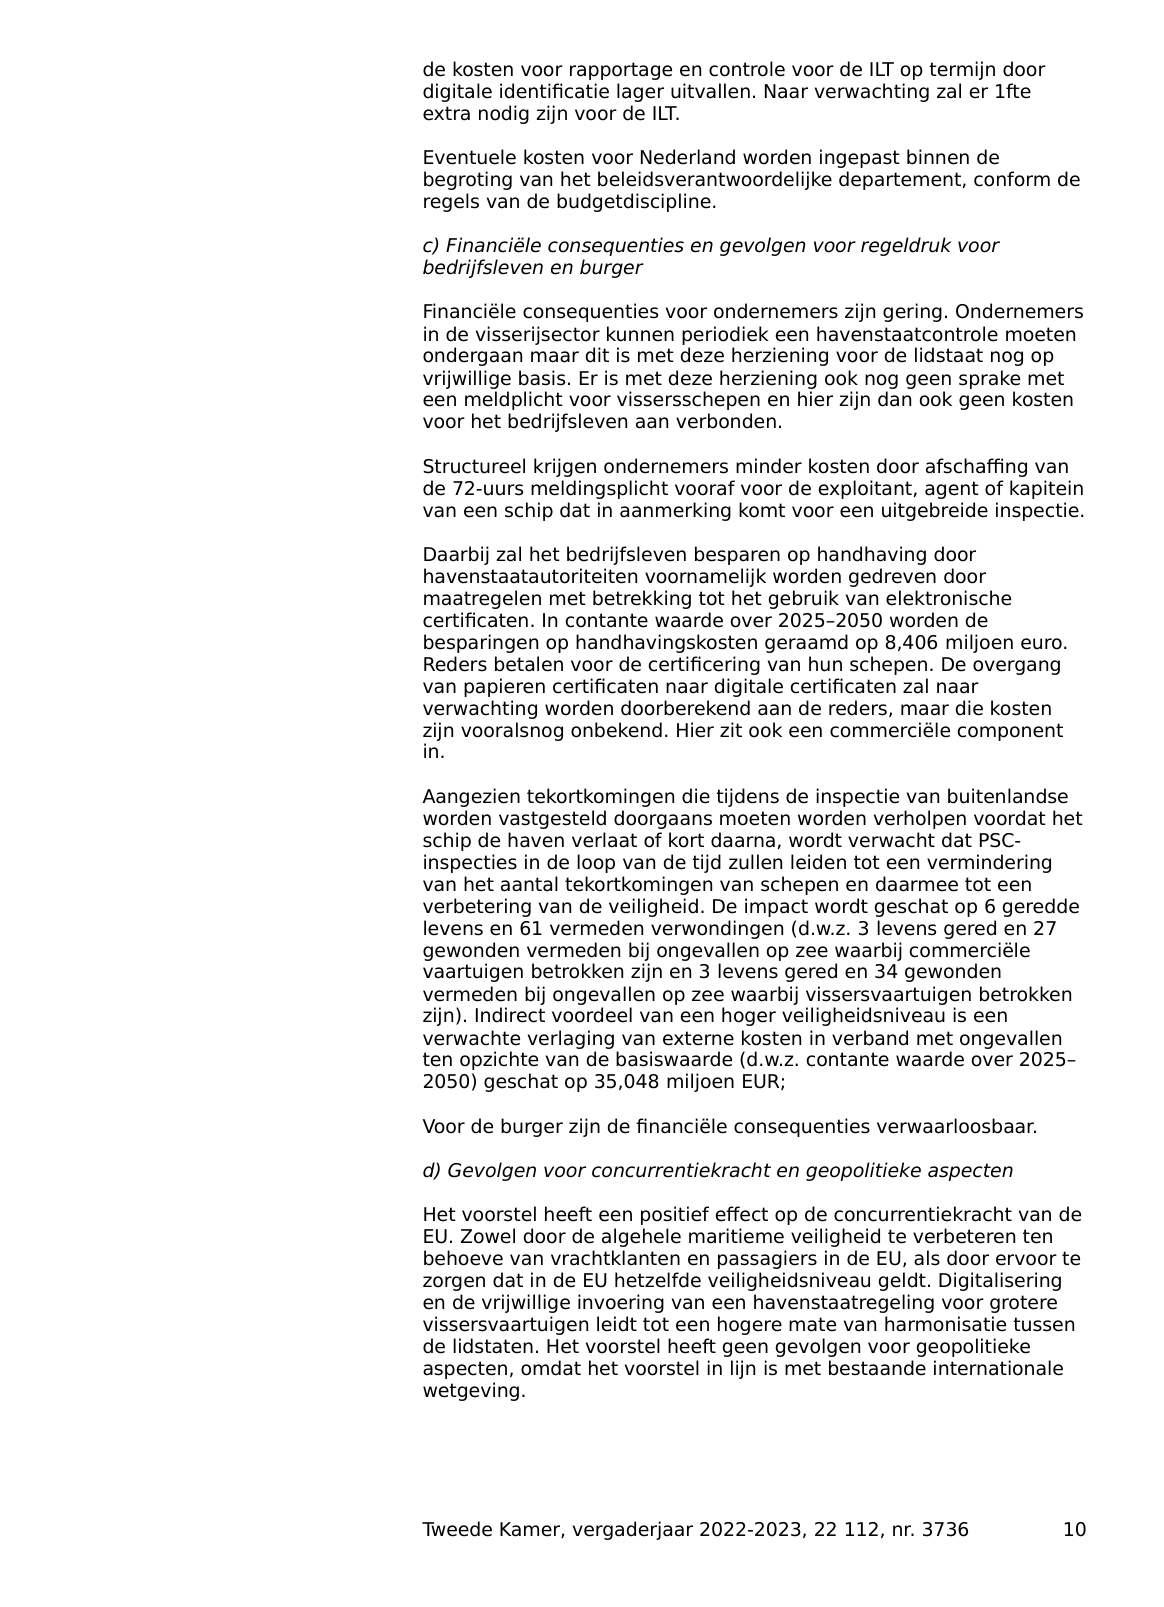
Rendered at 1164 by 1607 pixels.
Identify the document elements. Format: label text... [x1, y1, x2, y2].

text de kosten voor rapportage en controle voor de ILT op termijn door digitale identificatie lager uitvallen. Naar verwachting zal er 1fte extra nodig zijn voor de ILT. [422, 59, 1087, 125]
subtitle c) Financiële consequenties en gevolgen voor regeldruk voor bedrijfsleven en burger [422, 235, 1087, 279]
text Aangezien tekortkomingen die tijdens de inspectie van buitenlandse worden vastgesteld doorgaans moeten worden verholpen voordat het schip de haven verlaat of kort daarna, wordt verwacht dat PSC-inspecties in de loop van de tijd zullen leiden tot een vermindering van het aantal tekortkomingen van schepen en daarmee tot een verbetering van de veiligheid. De impact wordt geschat op 6 geredde levens en 61 vermeden verwondingen (d.w.z. 3 levens gered en 27 gewonden vermeden bij ongevallen op zee waarbij commerciële vaartuigen betrokken zijn en 3 levens gered en 34 gewonden vermeden bij ongevallen op zee waarbij vissersvaartuigen betrokken zijn). Indirect voordeel van een hoger veiligheidsniveau is een verwachte verlaging van externe kosten in verband met ongevallen ten opzichte van de basiswaarde (d.w.z. contante waarde over 2025–2050) geschat op 35,048 miljoen EUR; [422, 786, 1087, 1093]
subtitle d) Gevolgen voor concurrentiekracht en geopolitieke aspecten [422, 1160, 1087, 1182]
text Financiële consequenties voor ondernemers zijn gering. Ondernemers in de visserijsector kunnen periodiek een havenstaatcontrole moeten ondergaan maar dit is met deze herziening voor de lidstaat nog op vrijwillige basis. Er is met deze herziening ook nog geen sprake met een meldplicht voor vissersschepen en hier zijn dan ook geen kosten voor het bedrijfsleven aan verbonden. [422, 301, 1087, 433]
text Eventuele kosten voor Nederland worden ingepast binnen de begroting van het beleidsverantwoordelijke departement, conform de regels van de budgetdiscipline. [422, 147, 1087, 213]
text Daarbij zal het bedrijfsleven besparen op handhaving door havenstaatautoriteiten voornamelijk worden gedreven door maatregelen met betrekking tot het gebruik van elektronische certificaten. In contante waarde over 2025–2050 worden de besparingen op handhavingskosten geraamd op 8,406 miljoen euro. Reders betalen voor de certificering van hun schepen. De overgang van papieren certificaten naar digitale certificaten zal naar verwachting worden doorberekend aan de reders, maar die kosten zijn vooralsnog onbekend. Hier zit ook een commerciële component in. [422, 544, 1087, 763]
text Voor de burger zijn de financiële consequenties verwaarloosbaar. [422, 1116, 1087, 1137]
text Structureel krijgen ondernemers minder kosten door afschaffing van de 72-uurs meldingsplicht vooraf voor de exploitant, agent of kapitein van een schip dat in aanmerking komt voor een uitgebreide inspectie. [422, 456, 1087, 521]
text Het voorstel heeft een positief effect op de concurrentiekracht van de EU. Zowel door de algehele maritieme veiligheid te verbeteren ten behoeve van vrachtklanten en passagiers in de EU, als door ervoor te zorgen dat in de EU hetzelfde veiligheidsniveau geldt. Digitalisering en de vrijwillige invoering van een havenstaatregeling voor grotere vissersvaartuigen leidt tot een hogere mate van harmonisatie tussen de lidstaten. Het voorstel heeft geen gevolgen voor geopolitieke aspecten, omdat het voorstel in lijn is met bestaande internationale wetgeving. [422, 1204, 1087, 1402]
